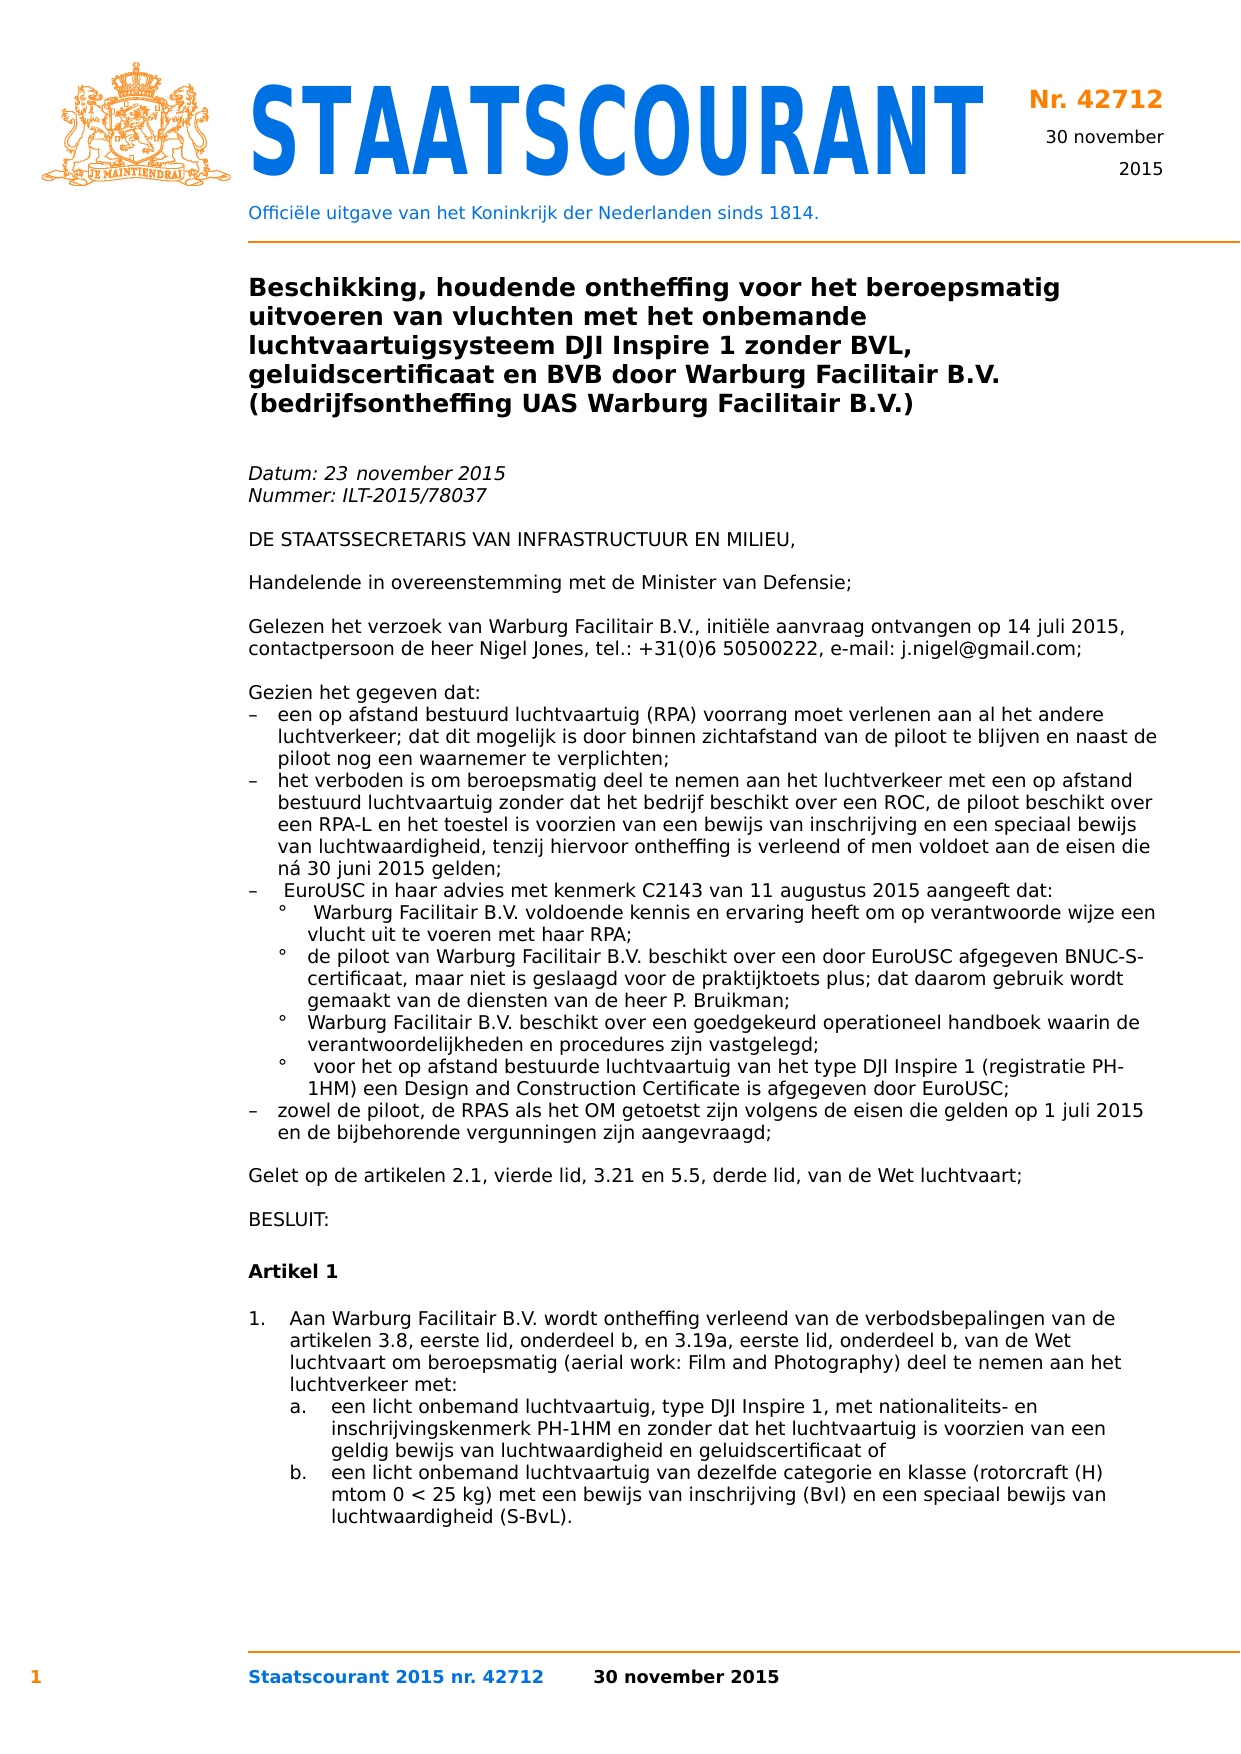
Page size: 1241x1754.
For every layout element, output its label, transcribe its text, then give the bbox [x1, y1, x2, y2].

picture [41, 62, 231, 186]
table_header STAATSCOURANT [248, 62, 998, 203]
text ° Warburg Facilitair B.V. beschikt over een goedgekeurd operationeel handboek waarin de verantwoordelijkheden en procedures zijn vastgelegd; [278, 1012, 1163, 1056]
text – een op afstand bestuurd luchtvaartuig (RPA) voorrang moet verlenen aan al het andere luchtverkeer; dat dit mogelijk is door binnen zichtafstand van de piloot te blijven en naast de piloot nog een waarnemer te verplichten; [248, 704, 1163, 770]
text BESLUIT: [248, 1209, 1163, 1231]
text Datum: 23 november 2015 [248, 463, 1163, 484]
text Gelezen het verzoek van Warburg Facilitair B.V., initiële aanvraag ontvangen op 14 juli 2015, contactpersoon de heer Nigel Jones, tel.: +31(0)6 50500222, e-mail: j.nigel@gmail.com; [248, 616, 1163, 660]
text – EuroUSC in haar advies met kenmerk C2143 van 11 augustus 2015 aangeeft dat: [248, 880, 1163, 902]
text Gelet op de artikelen 2.1, vierde lid, 3.21 en 5.5, derde lid, van de Wet luchtvaart; [248, 1165, 1163, 1187]
text b. een licht onbemand luchtvaartuig van dezelfde categorie en klasse (rotorcraft (H) mtom 0 < 25 kg) met een bewijs van inschrijving (BvI) en een speciaal bewijs van luchtwaardigheid (S-BvL). [289, 1462, 1163, 1528]
table_cell 30 november [998, 121, 1240, 153]
text ° Warburg Facilitair B.V. voldoende kennis en ervaring heeft om op verantwoorde wijze een vlucht uit te voeren met haar RPA; [278, 902, 1163, 946]
text Gezien het gegeven dat: [248, 682, 1163, 704]
table_cell 2015 [998, 153, 1240, 203]
text – zowel de piloot, de RPAS als het OM getoetst zijn volgens de eisen die gelden op 1 juli 2015 en de bijbehorende vergunningen zijn aangevraagd; [248, 1099, 1163, 1143]
table_header [25, 62, 248, 241]
subtitle Beschikking, houdende ontheffing voor het beroepsmatig uitvoeren van vluchten met het onbemande luchtvaartuigsysteem DJI Inspire 1 zonder BVL, geluidscertificaat en BVB door Warburg Facilitair B.V. (bedrijfsontheffing UAS Warburg Facilitair B.V.) [248, 273, 1163, 419]
text DE STAATSSECRETARIS VAN INFRASTRUCTUUR EN MILIEU, [248, 528, 1163, 550]
text 1. Aan Warburg Facilitair B.V. wordt ontheffing verleend van de verbodsbepalingen van de artikelen 3.8, eerste lid, onderdeel b, en 3.19a, eerste lid, onderdeel b, van de Wet luchtvaart om beroepsmatig (aerial work: Film and Photography) deel te nemen aan het luchtverkeer met: [248, 1308, 1163, 1396]
table_header Nr. 42712 [998, 62, 1240, 121]
table_cell Officiële uitgave van het Koninkrijk der Nederlanden sinds 1814. [248, 203, 1240, 241]
text a. een licht onbemand luchtvaartuig, type DJI Inspire 1, met nationaliteits- en inschrijvingskenmerk PH-1HM en zonder dat het luchtvaartuig is voorzien van een geldig bewijs van luchtwaardigheid en geluidscertificaat of [289, 1396, 1163, 1462]
text Handelende in overeenstemming met de Minister van Defensie; [248, 572, 1163, 594]
subtitle Artikel 1 [248, 1261, 1163, 1283]
text ° voor het op afstand bestuurde luchtvaartuig van het type DJI Inspire 1 (registratie PH-1HM) een Design and Construction Certificate is afgegeven door EuroUSC; [278, 1056, 1163, 1099]
text Nummer: ILT-2015/78037 [248, 484, 1163, 507]
text ° de piloot van Warburg Facilitair B.V. beschikt over een door EuroUSC afgegeven BNUC-S-certificaat, maar niet is geslaagd voor de praktijktoets plus; dat daarom gebruik wordt gemaakt van de diensten van de heer P. Bruikman; [278, 946, 1163, 1012]
text – het verboden is om beroepsmatig deel te nemen aan het luchtverkeer met een op afstand bestuurd luchtvaartuig zonder dat het bedrijf beschikt over een ROC, de piloot beschikt over een RPA-L en het toestel is voorzien van een bewijs van inschrijving en een speciaal bewijs van luchtwaardigheid, tenzij hiervoor ontheffing is verleend of men voldoet aan de eisen die ná 30 juni 2015 gelden; [248, 770, 1163, 880]
